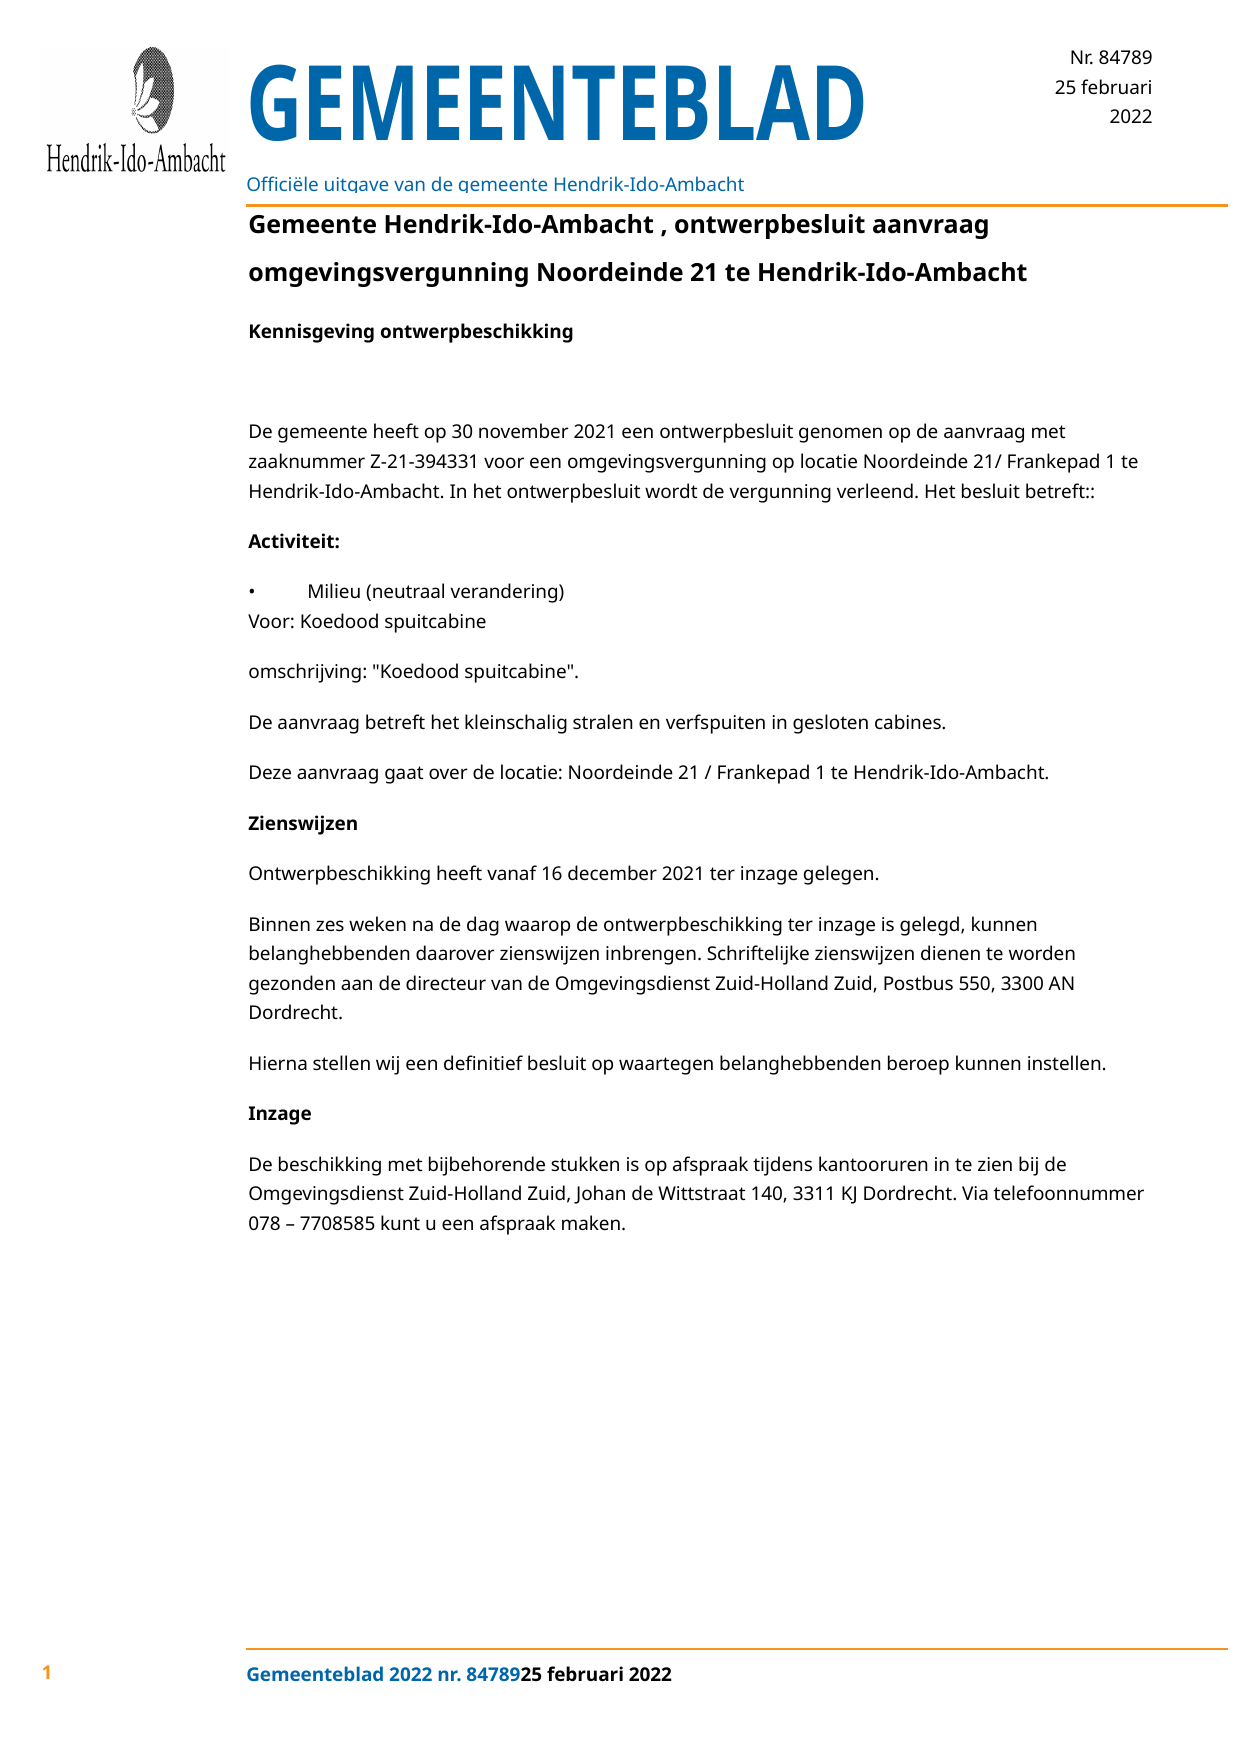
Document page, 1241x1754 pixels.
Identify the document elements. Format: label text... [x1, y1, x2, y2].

text De aanvraag betreft het kleinschalig stralen en verfspuiten in gesloten cabines. [248, 709, 1152, 735]
picture [41, 47, 231, 172]
text Deze aanvraag gaat over de locatie: Noordeinde 21 / Frankepad 1 te Hendrik-Ido-Ambacht. [248, 759, 1152, 785]
text Activiteit: [248, 528, 1152, 554]
list Milieu (neutraal verandering) [248, 579, 1152, 604]
text Inzage [248, 1100, 1152, 1126]
text Ontwerpbeschikking heeft vanaf 16 december 2021 ter inzage gelegen. [248, 860, 1152, 886]
text De beschikking met bijbehorende stukken is op afspraak tijdens kantooruren in te zien bij de Omgevingsdienst Zuid-Holland Zuid, Johan de Wittstraat 140, 3311 KJ Dordrecht. Via telefoonnummer 078 – 7708585 kunt u een afspraak maken. [248, 1151, 1152, 1236]
text Binnen zes weken na de dag waarop de ontwerpbeschikking ter inzage is gelegd, kunnen belanghebbenden daarover zienswijzen inbrengen. Schriftelijke zienswijzen dienen te worden gezonden aan de directeur van de Omgevingsdienst Zuid-Holland Zuid, Postbus 550, 3300 AN Dordrecht. [248, 911, 1152, 1025]
text Voor: Koedood spuitcabine [248, 608, 1152, 634]
text Zienswijzen [248, 810, 1152, 836]
text Gemeente Hendrik-Ido-Ambacht , ontwerpbesluit aanvraag omgevingsvergunning Noordeinde 21 te Hendrik-Ido-Ambacht [248, 207, 1152, 288]
text Hierna stellen wij een definitief besluit op waartegen belanghebbenden beroep kunnen instellen. [248, 1050, 1152, 1076]
text De gemeente heeft op 30 november 2021 een ontwerpbesluit genomen op de aanvraag met zaaknummer Z-21-394331 voor een omgevingsvergunning op locatie Noordeinde 21/ Frankepad 1 te Hendrik-Ido-Ambacht. In het ontwerpbesluit wordt de vergunning verleend. Het besluit betreft:: [248, 419, 1152, 504]
text Kennisgeving ontwerpbeschikking [248, 318, 1152, 344]
text omschrijving: "Koedood spuitcabine". [248, 659, 1152, 684]
